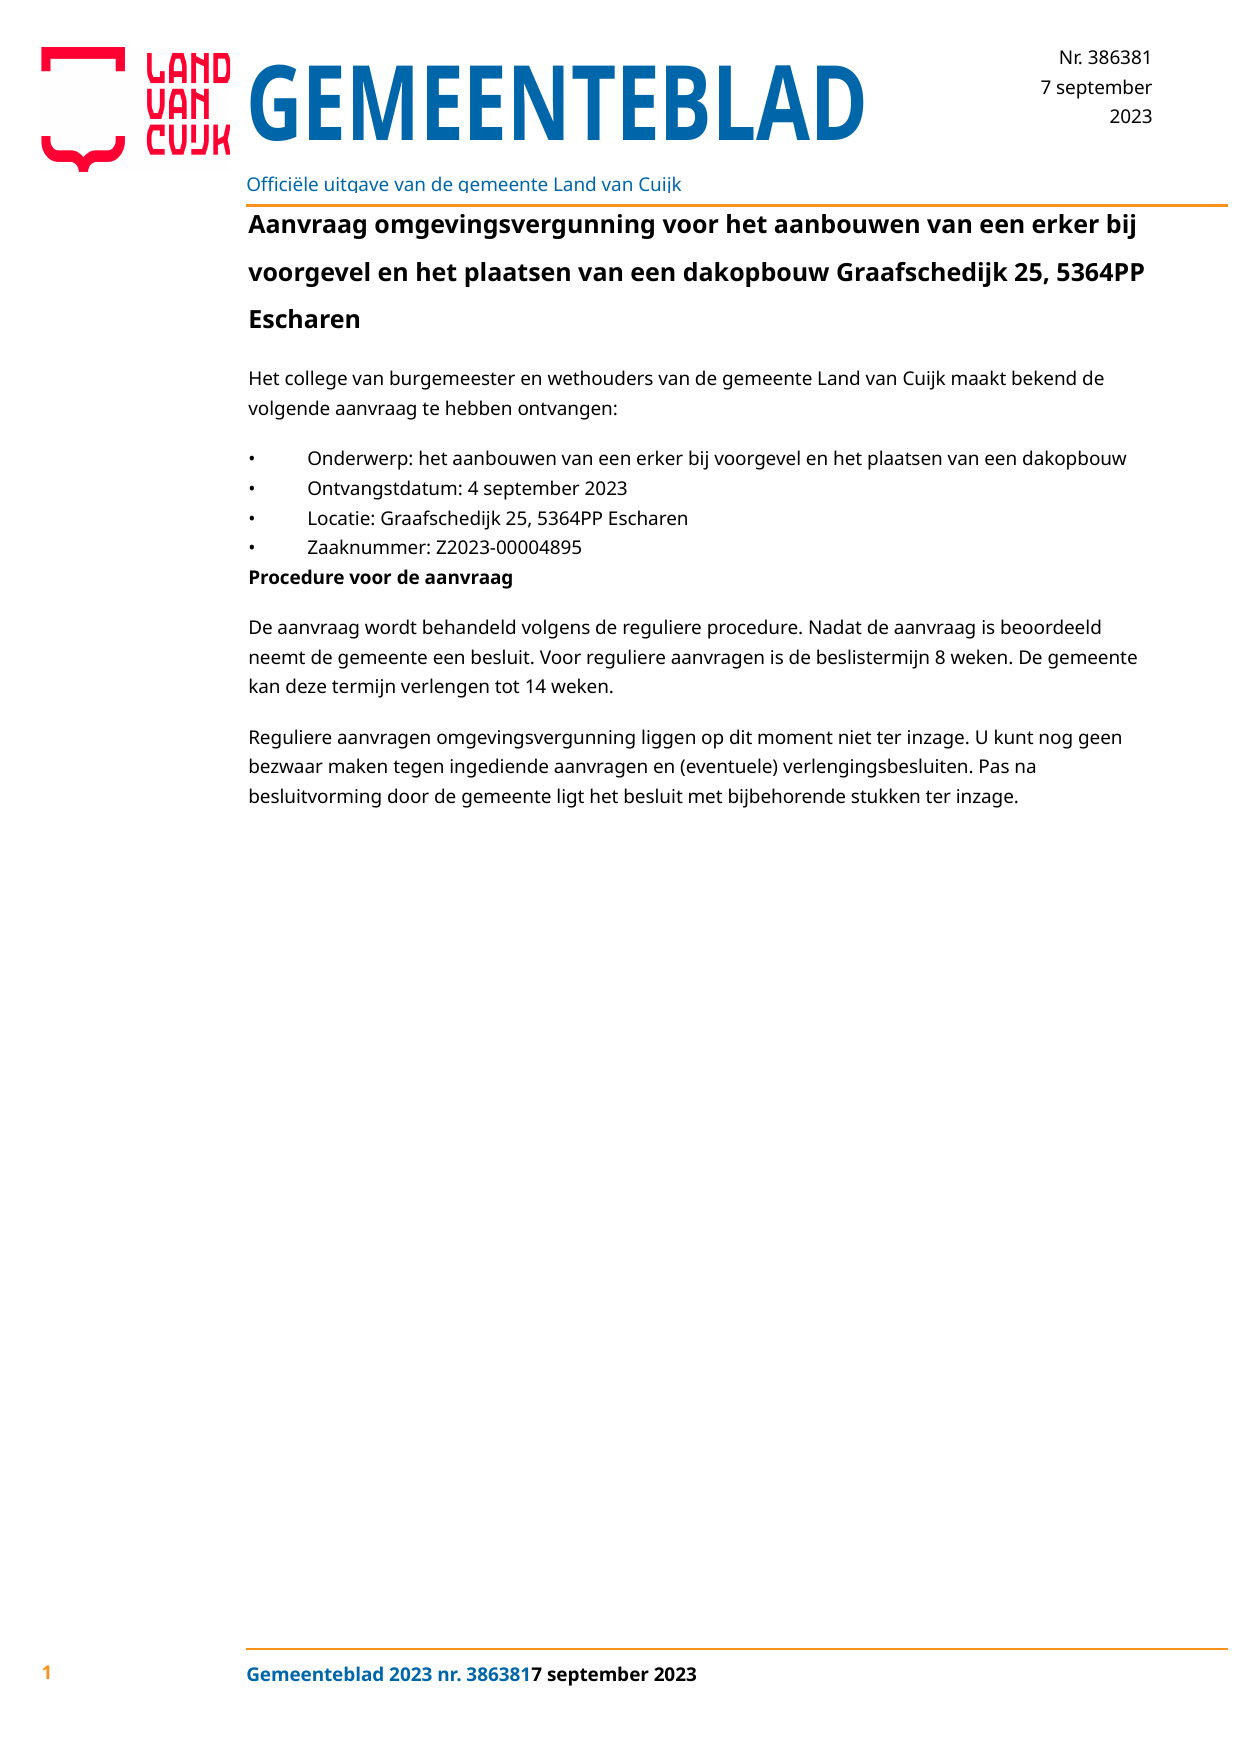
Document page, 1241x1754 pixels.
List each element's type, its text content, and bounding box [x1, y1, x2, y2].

text Reguliere aanvragen omgevingsvergunning liggen op dit moment niet ter inzage. U kunt nog geen bezwaar maken tegen ingediende aanvragen en (eventuele) verlengingsbesluiten. Pas na besluitvorming door de gemeente ligt het besluit met bijbehorende stukken ter inzage. [248, 724, 1152, 809]
list Locatie: Graafschedijk 25, 5364PP Escharen [248, 505, 1152, 530]
text Procedure voor de aanvraag [248, 564, 1152, 589]
list Ontvangstdatum: 4 september 2023 [248, 475, 1152, 501]
text Aanvraag omgevingsvergunning voor het aanbouwen van een erker bij voorgevel en het plaatsen van een dakopbouw Graafschedijk 25, 5364PP Escharen [248, 207, 1152, 336]
list Onderwerp: het aanbouwen van een erker bij voorgevel en het plaatsen van een dakopbouw [248, 446, 1152, 471]
text De aanvraag wordt behandeld volgens de reguliere procedure. Nadat de aanvraag is beoordeeld neemt de gemeente een besluit. Voor reguliere aanvragen is de beslistermijn 8 weken. De gemeente kan deze termijn verlengen tot 14 weken. [248, 614, 1152, 699]
picture [41, 47, 231, 172]
text Het college van burgemeester en wethouders van de gemeente Land van Cuijk maakt bekend de volgende aanvraag te hebben ontvangen: [248, 366, 1152, 421]
list Zaaknummer: Z2023-00004895 [248, 534, 1152, 560]
